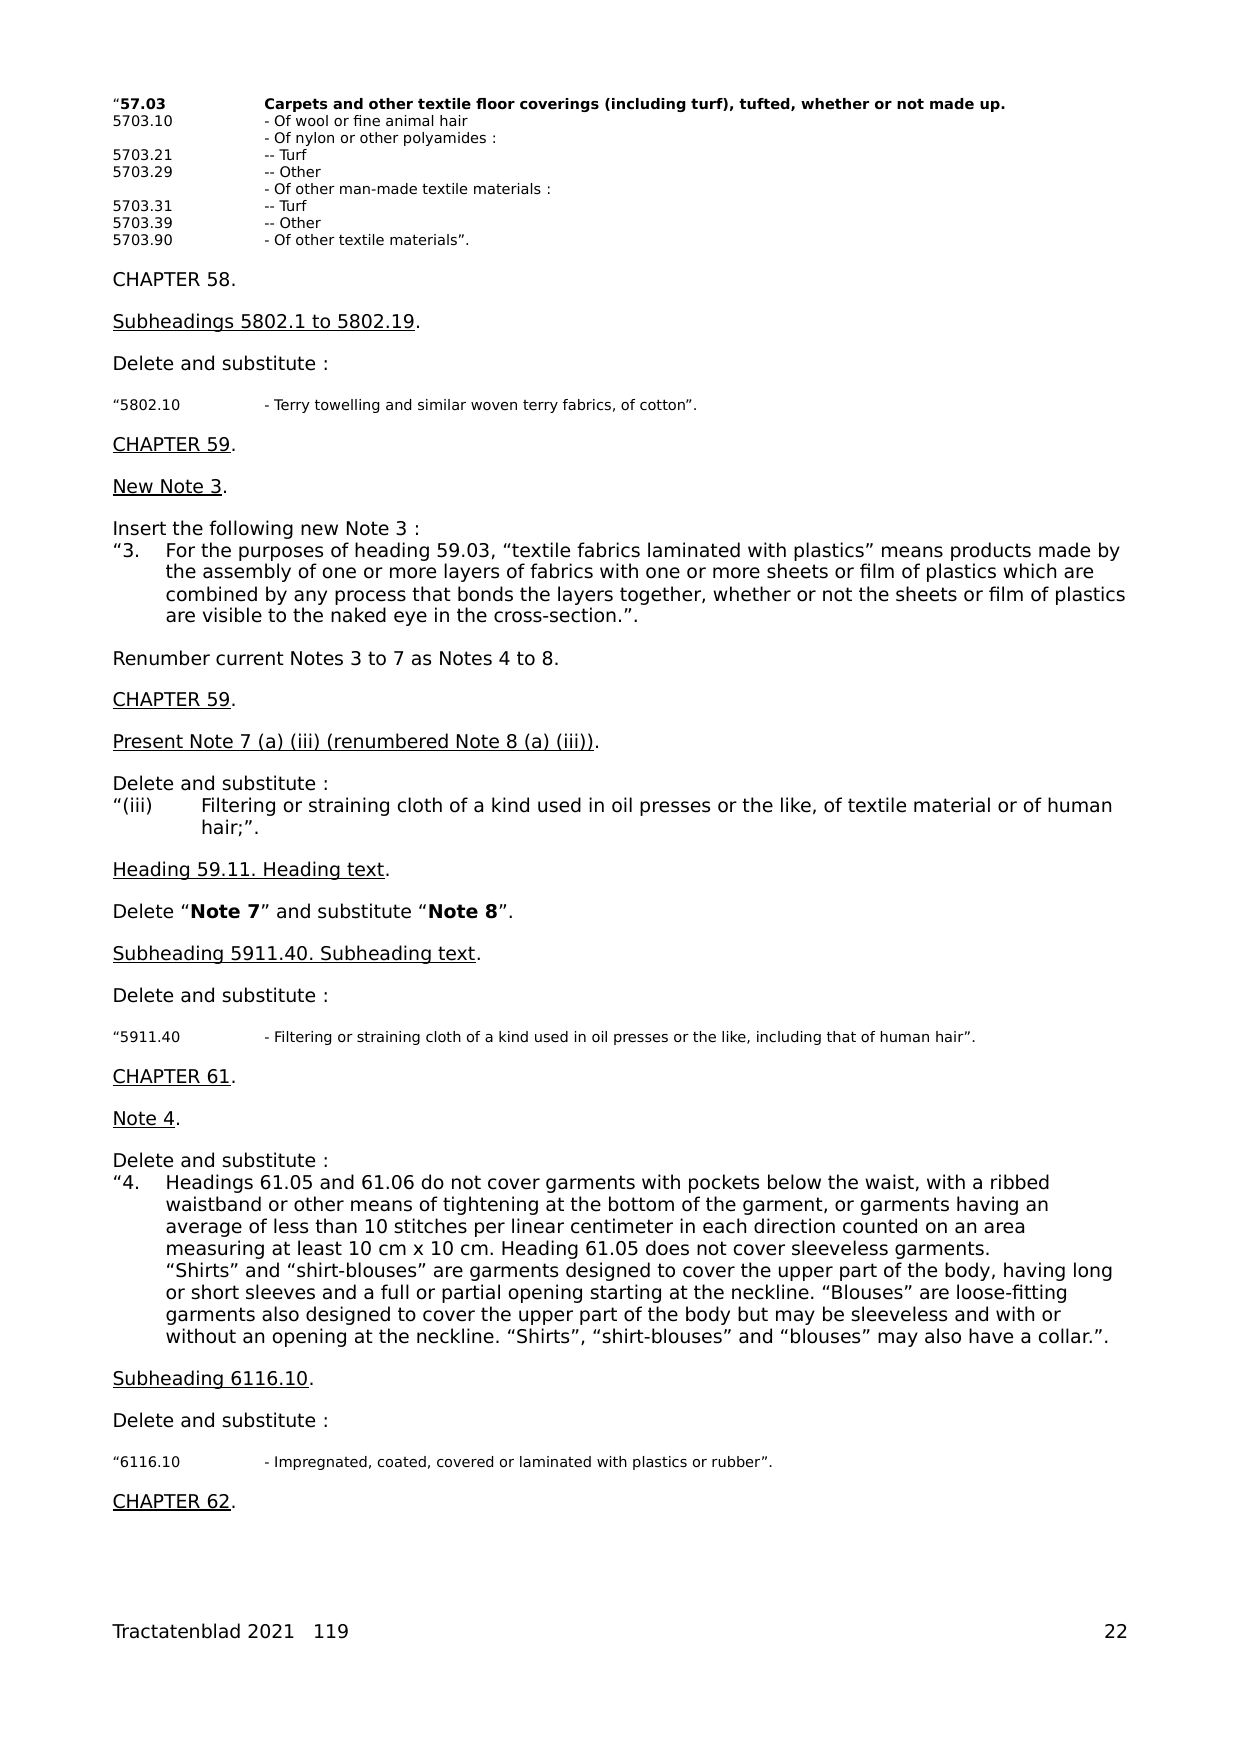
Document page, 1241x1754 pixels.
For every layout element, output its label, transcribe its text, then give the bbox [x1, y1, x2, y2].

text “(iii) Filtering or straining cloth of a kind used in oil presses or the like, of textile material or of human hair;”. [112, 795, 1128, 839]
text Delete and substitute : [112, 1410, 1128, 1432]
text Heading 59.11. Heading text. [112, 859, 1128, 881]
text Delete and substitute : [112, 353, 1128, 375]
text CHAPTER 61. [112, 1066, 1128, 1088]
text Subheading 5911.40. Subheading text. [112, 943, 1128, 965]
table_header Carpets and other textile floor coverings (including turf), tufted, whether or not made up. [258, 96, 1128, 113]
table_cell - Of nylon or other polyamides : [258, 130, 1128, 147]
table_cell 5703.10 [112, 113, 258, 130]
text Delete and substitute : [112, 985, 1128, 1007]
table_cell -- Turf [258, 147, 1128, 164]
table_cell -- Other [258, 215, 1128, 232]
text Delete “Note 7” and substitute “Note 8”. [112, 901, 1128, 923]
table_cell -- Other [258, 164, 1128, 181]
table_header - Impregnated, coated, covered or laminated with plastics or rubber”. [258, 1454, 1128, 1471]
text “Shirts” and “shirt-blouses” are garments designed to cover the upper part of the body, having long or short sleeves and a full or partial opening starting at the neckline. “Blouses” are loose-fitting garments also designed to cover the upper part of the body but may be sleeveless and with or without an opening at the neckline. “Shirts”, “shirt-blouses” and “blouses” may also have a collar.”. [165, 1260, 1128, 1348]
text CHAPTER 59. [112, 689, 1128, 711]
table_cell - Of other textile materials”. [258, 232, 1128, 249]
table_header - Filtering or straining cloth of a kind used in oil presses or the like, including that of human hair”. [258, 1029, 1128, 1046]
text “4. Headings 61.05 and 61.06 do not cover garments with pockets below the waist, with a ribbed waistband or other means of tightening at the bottom of the garment, or garments having an average of less than 10 stitches per linear centimeter in each direction counted on an area measuring at least 10 cm x 10 cm. Heading 61.05 does not cover sleeveless garments. [112, 1172, 1128, 1260]
table_cell [112, 130, 258, 147]
table_header “5802.10 [112, 397, 258, 413]
text Insert the following new Note 3 : [112, 517, 1128, 539]
text Renumber current Notes 3 to 7 as Notes 4 to 8. [112, 647, 1128, 669]
text Subheading 6116.10. [112, 1368, 1128, 1390]
table_cell -- Turf [258, 198, 1128, 215]
table_cell 5703.21 [112, 147, 258, 164]
text “3. For the purposes of heading 59.03, “textile fabrics laminated with plastics” means products made by the assembly of one or more layers of fabrics with one or more sheets or film of plastics which are combined by any process that bonds the layers together, whether or not the sheets or film of plastics are visible to the naked eye in the cross-section.”. [112, 539, 1128, 627]
text Delete and substitute : [112, 773, 1128, 795]
table_header - Terry towelling and similar woven terry fabrics, of cotton”. [258, 397, 1128, 413]
table_cell [112, 181, 258, 198]
table_cell 5703.31 [112, 198, 258, 215]
table_header “6116.10 [112, 1454, 258, 1471]
text New Note 3. [112, 476, 1128, 497]
table_header “57.03 [112, 96, 258, 113]
text CHAPTER 58. [112, 269, 1128, 291]
table_cell - Of other man-made textile materials : [258, 181, 1128, 198]
table_cell 5703.39 [112, 215, 258, 232]
table_cell 5703.90 [112, 232, 258, 249]
text CHAPTER 62. [112, 1491, 1128, 1513]
table_cell - Of wool or fine animal hair [258, 113, 1128, 130]
table_header “5911.40 [112, 1029, 258, 1046]
text Note 4. [112, 1108, 1128, 1130]
text CHAPTER 59. [112, 433, 1128, 456]
table_cell 5703.29 [112, 164, 258, 181]
text Subheadings 5802.1 to 5802.19. [112, 311, 1128, 333]
text Present Note 7 (a) (iii) (renumbered Note 8 (a) (iii)). [112, 731, 1128, 753]
text Delete and substitute : [112, 1150, 1128, 1172]
